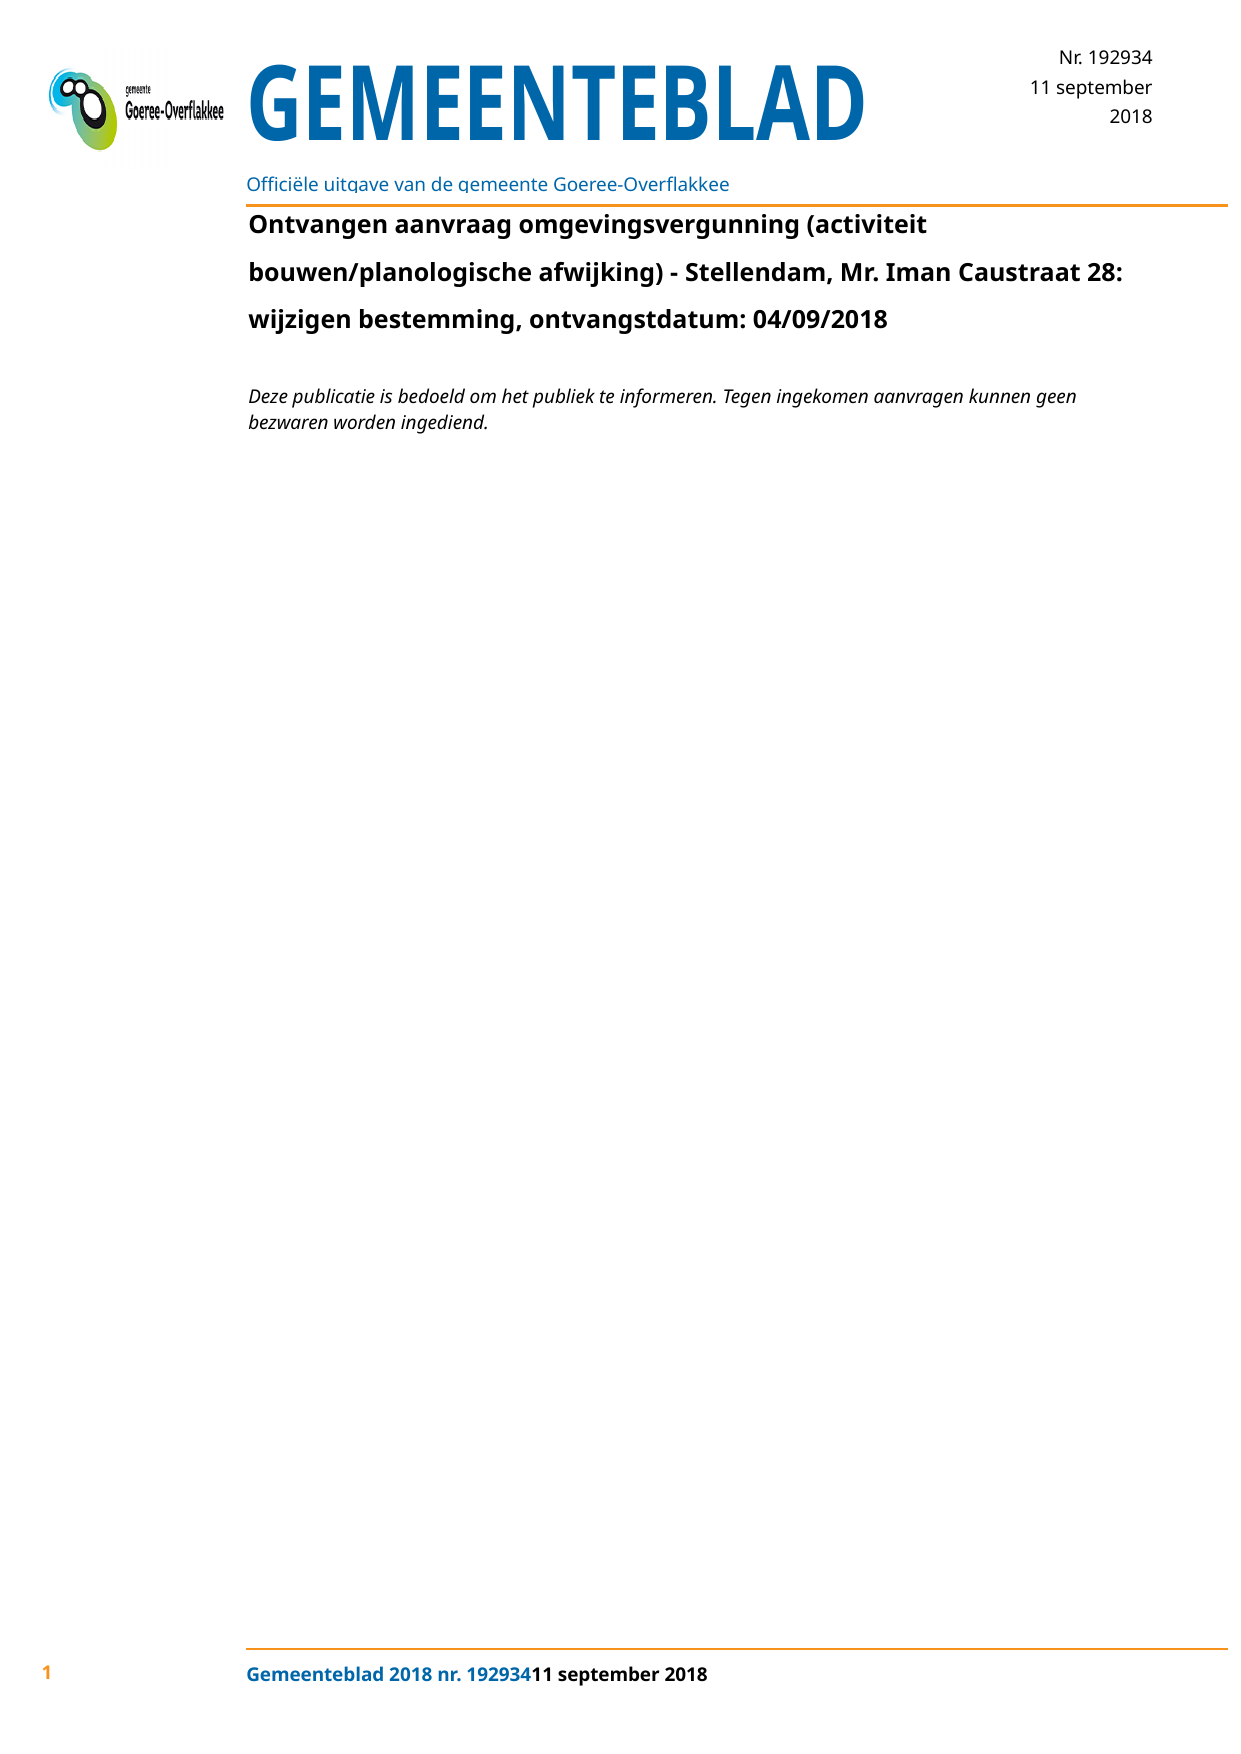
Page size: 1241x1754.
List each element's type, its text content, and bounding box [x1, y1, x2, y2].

text Deze publicatie is bedoeld om het publiek te informeren. Tegen ingekomen aanvragen kunnen geen bezwaren worden ingediend. [248, 384, 1152, 435]
picture [41, 47, 231, 172]
text Ontvangen aanvraag omgevingsvergunning (activiteit bouwen/planologische afwijking) - Stellendam, Mr. Iman Caustraat 28: wijzigen bestemming, ontvangstdatum: 04/09/2018 [248, 207, 1152, 336]
